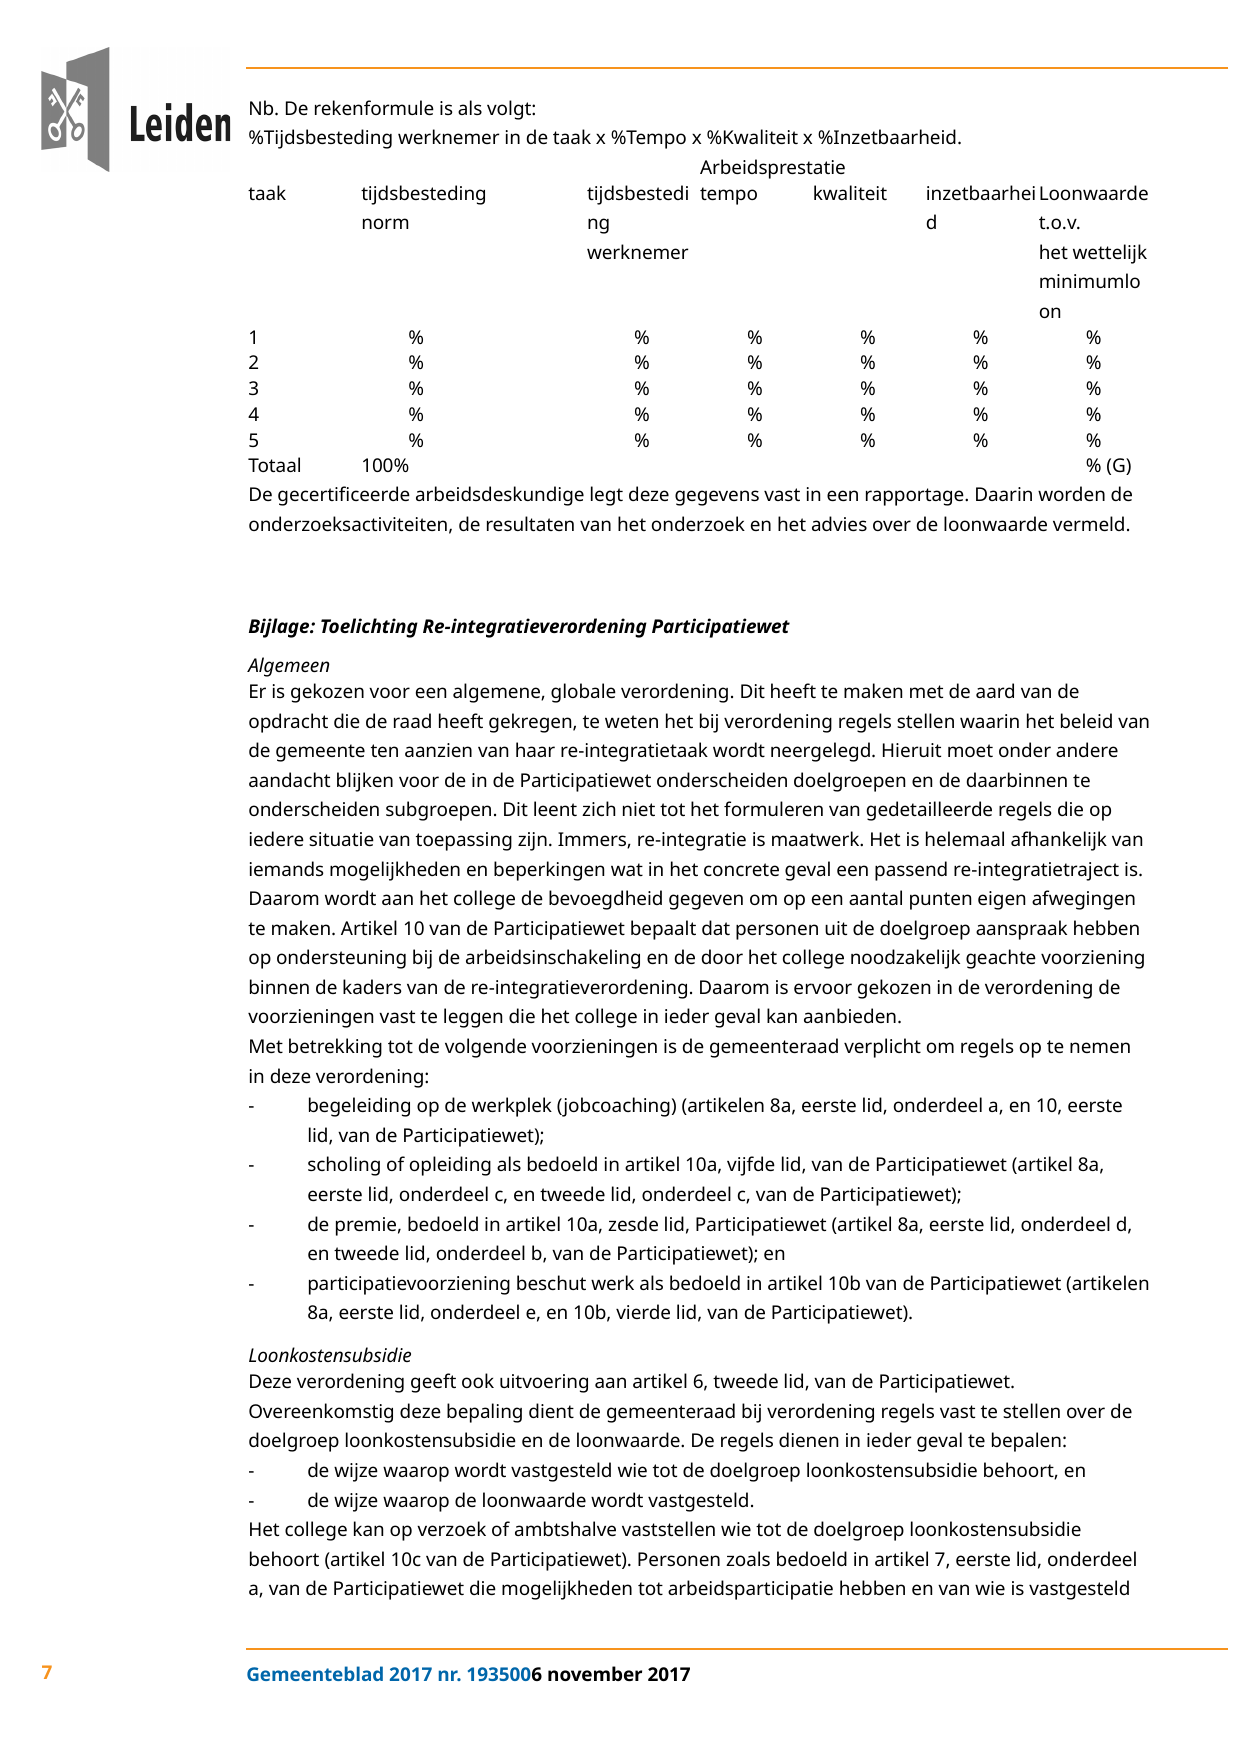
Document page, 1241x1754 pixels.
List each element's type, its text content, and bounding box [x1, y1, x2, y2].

table_cell % [587, 375, 700, 401]
table_cell % [700, 324, 813, 349]
table_cell tijdsbesteding werknemer [587, 180, 700, 324]
table_cell % [361, 350, 587, 375]
table_header [248, 154, 700, 180]
table_cell % [813, 350, 926, 375]
table_cell % [813, 324, 926, 349]
text Het college kan op verzoek of ambtshalve vaststellen wie tot de doelgroep loonkostensubsidie behoort (artikel 10c van de Participatiewet). Personen zoals bedoeld in artikel 7, eerste lid, onderdeel a, van de Participatiewet die mogelijkheden tot arbeidsparticipatie hebben en van wie is vastgesteld [248, 1516, 1152, 1601]
table_cell % [587, 427, 700, 452]
text %Tijdsbesteding werknemer in de taak x %Tempo x %Kwaliteit x %Inzetbaarheid. [248, 124, 1152, 150]
table_cell % [926, 324, 1038, 349]
table_cell % [926, 427, 1038, 452]
list de wijze waarop wordt vastgesteld wie tot de doelgroep loonkostensubsidie behoort, en [248, 1457, 1152, 1483]
table_cell taak [248, 180, 361, 324]
table_cell 3 [248, 375, 361, 401]
table_cell Loonwaarde t.o.v. het wettelijk minimumloon [1039, 180, 1152, 324]
table_cell % [926, 350, 1038, 375]
list participatievoorziening beschut werk als bedoeld in artikel 10b van de Participatiewet (artikelen 8a, eerste lid, onderdeel e, en 10b, vierde lid, van de Participatiewet). [248, 1270, 1152, 1325]
text De gecertificeerde arbeidsdeskundige legt deze gegevens vast in een rapportage. Daarin worden de onderzoeksactiviteiten, de resultaten van het onderzoek en het advies over de loonwaarde vermeld. [248, 481, 1152, 537]
table_cell % (G) [1039, 453, 1152, 478]
list de premie, bedoeld in artikel 10a, zesde lid, Participatiewet (artikel 8a, eerste lid, onderdeel d, en tweede lid, onderdeel b, van de Participatiewet); en [248, 1211, 1152, 1266]
table_cell tijdsbesteding norm [361, 180, 587, 324]
table_cell 4 [248, 401, 361, 427]
table_cell % [361, 375, 587, 401]
table_cell % [700, 350, 813, 375]
table_cell [474, 453, 1038, 478]
list de wijze waarop de loonwaarde wordt vastgesteld. [248, 1487, 1152, 1512]
table_cell % [587, 350, 700, 375]
table_cell % [700, 375, 813, 401]
table_header Arbeidsprestatie [700, 154, 1038, 180]
table_cell % [587, 401, 700, 427]
text Met betrekking tot de volgende voorzieningen is de gemeenteraad verplicht om regels op te nemen in deze verordening: [248, 1033, 1152, 1089]
table_cell % [361, 401, 587, 427]
table_cell % [700, 401, 813, 427]
table_cell % [361, 427, 587, 452]
table_cell tempo [700, 180, 813, 324]
list scholing of opleiding als bedoeld in artikel 10a, vijfde lid, van de Participatiewet (artikel 8a, eerste lid, onderdeel c, en tweede lid, onderdeel c, van de Participatiewet); [248, 1152, 1152, 1207]
text Bijlage: Toelichting Re-integratieverordening Participatiewet [248, 613, 1152, 639]
table_cell 5 [248, 427, 361, 452]
table_header [1039, 154, 1152, 180]
table_cell 2 [248, 350, 361, 375]
table_cell % [1039, 324, 1152, 349]
table_cell Totaal [248, 453, 361, 478]
table_cell % [926, 401, 1038, 427]
table_cell % [926, 375, 1038, 401]
picture [41, 47, 231, 172]
text Algemeen [248, 653, 1152, 678]
table_cell % [1039, 401, 1152, 427]
table_cell inzetbaarheid [926, 180, 1038, 324]
table_cell % [813, 375, 926, 401]
table_cell % [700, 427, 813, 452]
table_cell % [1039, 427, 1152, 452]
table_cell 1 [248, 324, 361, 349]
table_cell % [361, 324, 587, 349]
table_cell 100% [361, 453, 474, 478]
table_cell % [813, 401, 926, 427]
table_cell % [1039, 375, 1152, 401]
table_cell % [1039, 350, 1152, 375]
table_cell kwaliteit [813, 180, 926, 324]
table_cell % [587, 324, 700, 349]
text Nb. De rekenformule is als volgt: [248, 95, 1152, 121]
text Loonkostensubsidie [248, 1343, 1152, 1368]
table_cell % [813, 427, 926, 452]
text Deze verordening geeft ook uitvoering aan artikel 6, tweede lid, van de Participatiewet. Overeenkomstig deze bepaling dient de gemeenteraad bij verordening regels vast te stellen over de doelgroep loonkostensubsidie en de loonwaarde. De regels dienen in ieder geval te bepalen: [248, 1368, 1152, 1453]
list begeleiding op de werkplek (jobcoaching) (artikelen 8a, eerste lid, onderdeel a, en 10, eerste lid, van de Participatiewet); [248, 1092, 1152, 1148]
text Er is gekozen voor een algemene, globale verordening. Dit heeft te maken met de aard van de opdracht die de raad heeft gekregen, te weten het bij verordening regels stellen waarin het beleid van de gemeente ten aanzien van haar re-integratietaak wordt neergelegd. Hieruit moet onder andere aandacht blijken voor de in de Participatiewet onderscheiden doelgroepen en de daarbinnen te onderscheiden subgroepen. Dit leent zich niet tot het formuleren van gedetailleerde regels die op iedere situatie van toepassing zijn. Immers, re-integratie is maatwerk. Het is helemaal afhankelijk van iemands mogelijkheden en beperkingen wat in het concrete geval een passend re-integratietraject is. Daarom wordt aan het college de bevoegdheid gegeven om op een aantal punten eigen afwegingen te maken. Artikel 10 van de Participatiewet bepaalt dat personen uit de doelgroep aanspraak hebben op ondersteuning bij de arbeidsinschakeling en de door het college noodzakelijk geachte voorziening binnen de kaders van de re-integratieverordening. Daarom is ervoor gekozen in de verordening de voorzieningen vast te leggen die het college in ieder geval kan aanbieden. [248, 678, 1152, 1029]
